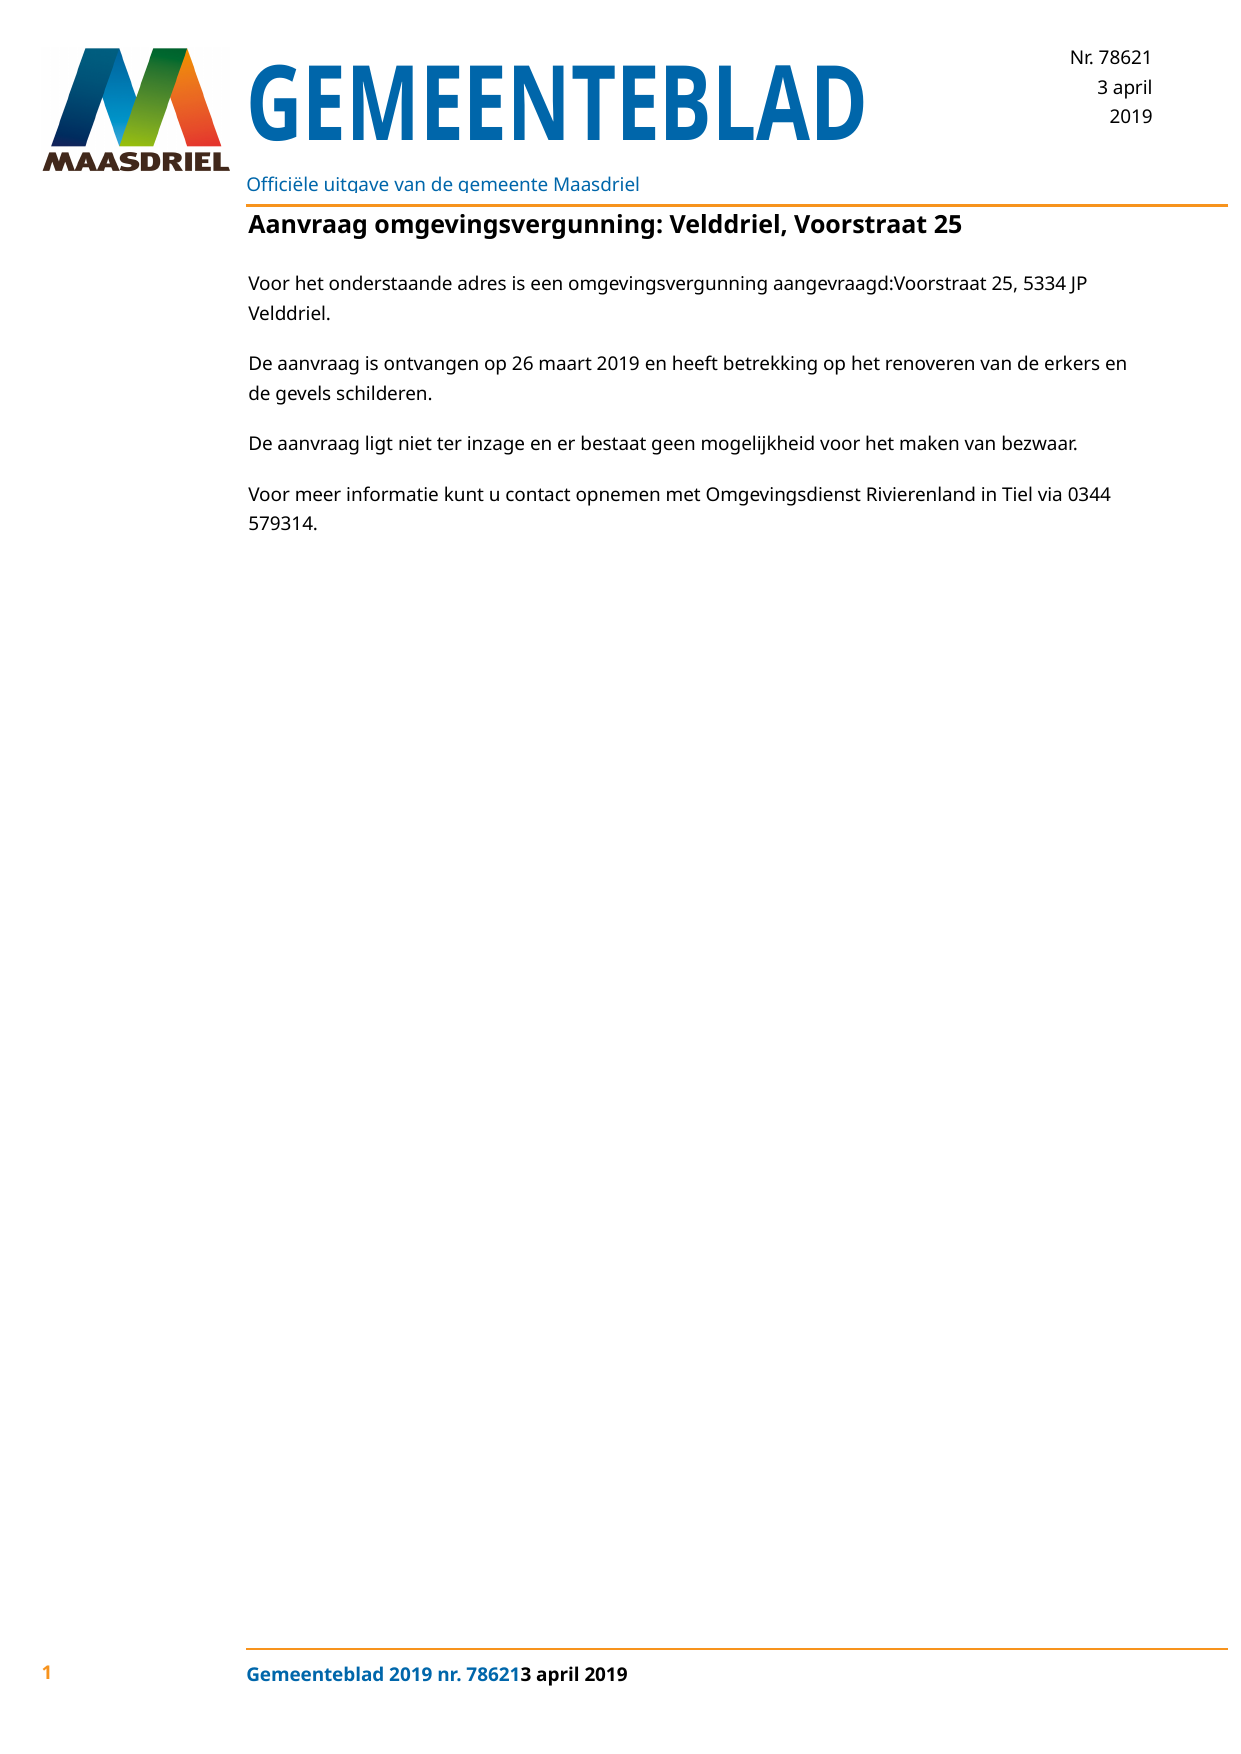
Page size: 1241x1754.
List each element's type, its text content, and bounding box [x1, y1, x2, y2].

text De aanvraag ligt niet ter inzage en er bestaat geen mogelijkheid voor het maken van bezwaar. [248, 430, 1152, 456]
text De aanvraag is ontvangen op 26 maart 2019 en heeft betrekking op het renoveren van de erkers en de gevels schilderen. [248, 350, 1152, 406]
text Aanvraag omgevingsvergunning: Velddriel, Voorstraat 25 [248, 207, 1152, 241]
text Voor het onderstaande adres is een omgevingsvergunning aangevraagd:Voorstraat 25, 5334 JP Velddriel. [248, 270, 1152, 326]
picture [41, 47, 231, 172]
text Voor meer informatie kunt u contact opnemen met Omgevingsdienst Rivierenland in Tiel via 0344 579314. [248, 481, 1152, 536]
